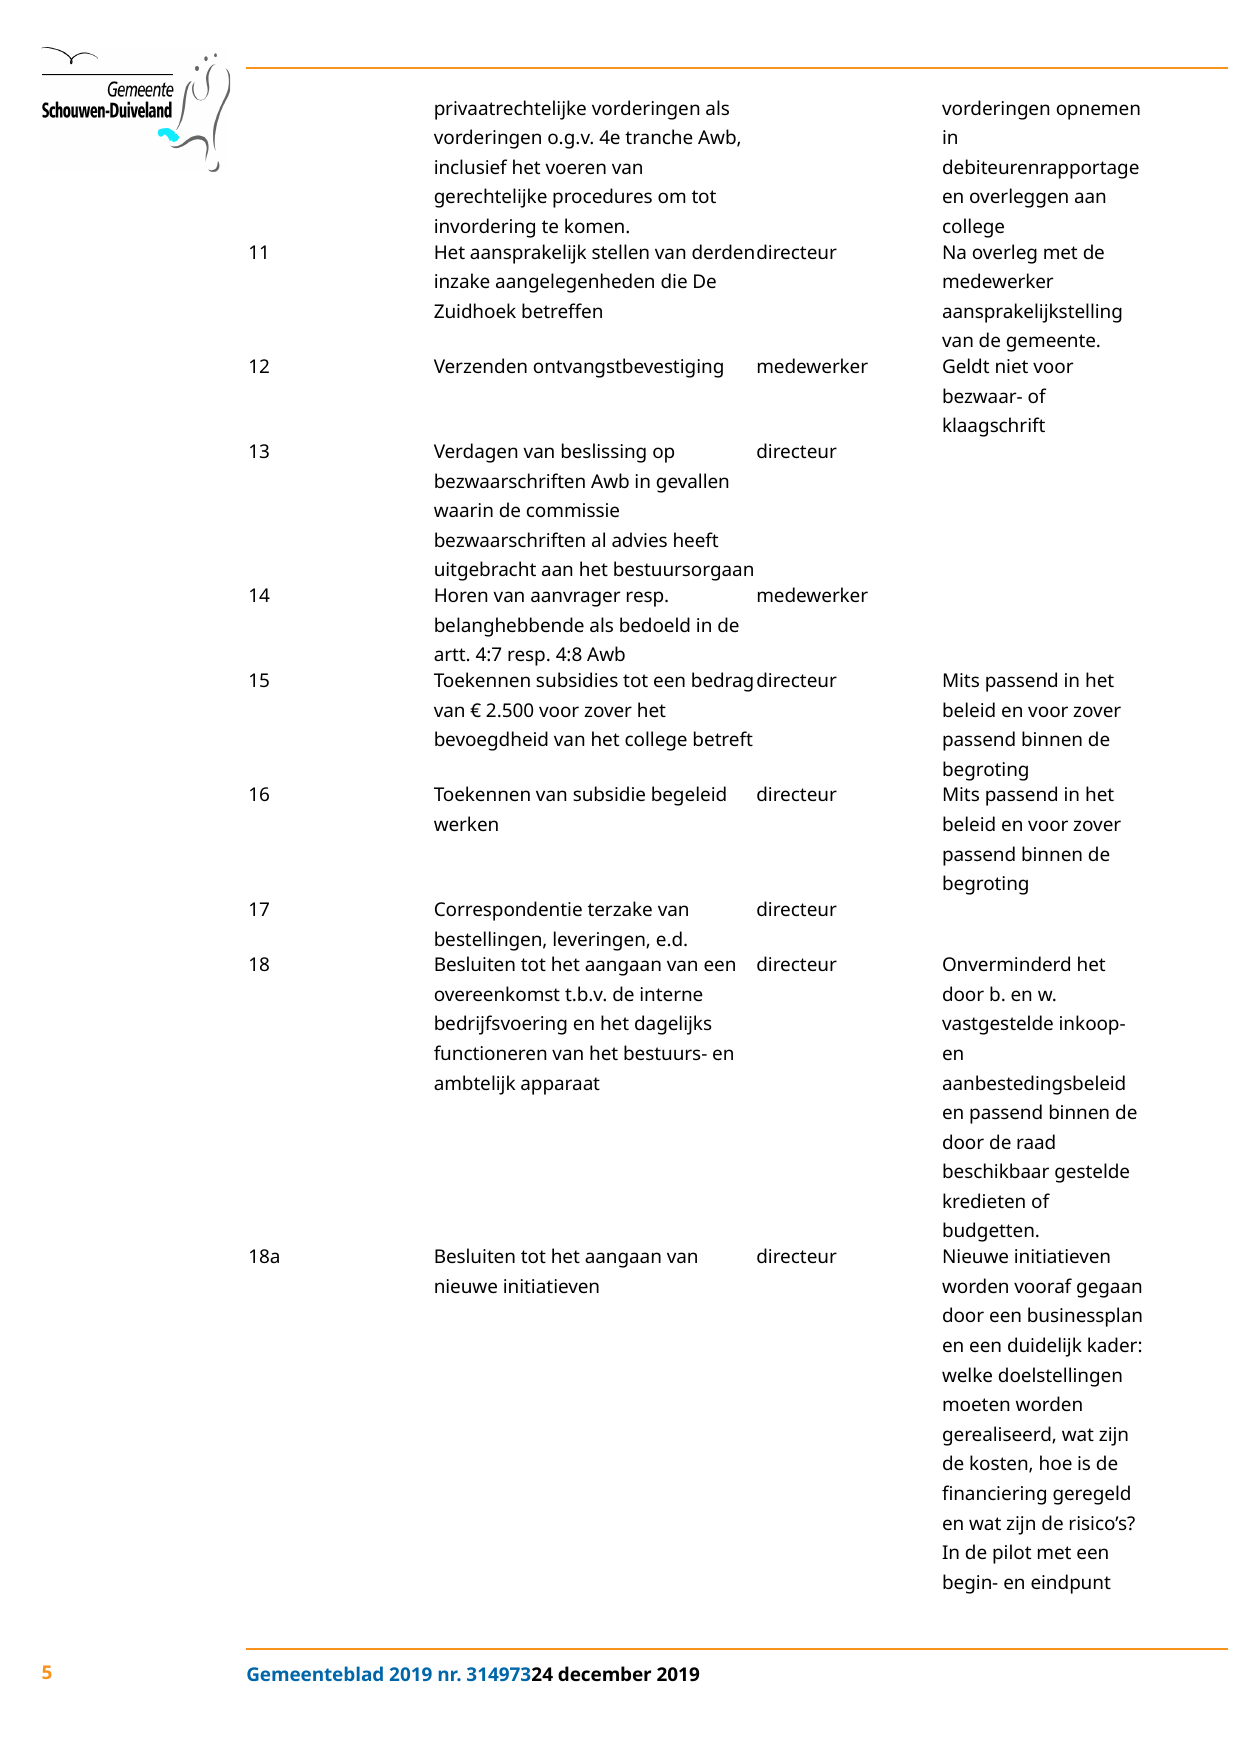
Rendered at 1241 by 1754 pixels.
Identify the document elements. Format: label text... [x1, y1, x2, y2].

table_cell Verdagen van beslissing op bezwaarschriften Awb in gevallen waarin de commissie bezwaarschriften al advies heeft uitgebracht aan het bestuursorgaan [434, 438, 756, 582]
table_cell 15 [248, 667, 433, 782]
table_cell [942, 438, 1152, 582]
table_cell Toekennen subsidies tot een bedrag van € 2.500 voor zover het bevoegdheid van het college betreft [434, 667, 756, 782]
table_cell directeur [756, 438, 942, 582]
picture [41, 47, 231, 172]
table_cell directeur [756, 667, 942, 782]
table_cell directeur [756, 896, 942, 951]
table_cell 11 [248, 239, 433, 353]
table_cell [756, 95, 942, 239]
table_cell medewerker [756, 582, 942, 667]
table_cell medewerker [756, 353, 942, 438]
table_cell Mits passend in het beleid en voor zover passend binnen de begroting [942, 667, 1152, 782]
table_cell Verzenden ontvangstbevestiging [434, 353, 756, 438]
table_cell [942, 896, 1152, 951]
table_cell Onverminderd het door b. en w. vastgestelde inkoop- en aanbestedingsbeleid en passend binnen de door de raad beschikbaar gestelde kredieten of budgetten. [942, 951, 1152, 1243]
table_cell directeur [756, 239, 942, 353]
table_cell Geldt niet voor bezwaar- of klaagschrift [942, 353, 1152, 438]
table_cell 13 [248, 438, 433, 582]
table_cell Toekennen van subsidie begeleid werken [434, 782, 756, 896]
table_cell Na overleg met de medewerker aansprakelijkstelling van de gemeente. [942, 239, 1152, 353]
table_cell 18a [248, 1244, 433, 1594]
table_cell directeur [756, 782, 942, 896]
table_cell Horen van aanvrager resp. belanghebbende als bedoeld in de artt. 4:7 resp. 4:8 Awb [434, 582, 756, 667]
table_cell 14 [248, 582, 433, 667]
table_cell [942, 582, 1152, 667]
table_cell vorderingen opnemen in debiteurenrapportage en overleggen aan college [942, 95, 1152, 239]
table_cell [248, 95, 433, 239]
table_cell privaatrechtelijke vorderingen als vorderingen o.g.v. 4e tranche Awb, inclusief het voeren van gerechtelijke procedures om tot invordering te komen. [434, 95, 756, 239]
table_cell Besluiten tot het aangaan van nieuwe initiatieven [434, 1244, 756, 1594]
table_cell directeur [756, 1244, 942, 1594]
table_cell Nieuwe initiatieven worden vooraf gegaan door een businessplan en een duidelijk kader: welke doelstellingen moeten worden gerealiseerd, wat zijn de kosten, hoe is de financiering geregeld en wat zijn de risico’s? In de pilot met een begin- en eindpunt [942, 1244, 1152, 1594]
table_cell Mits passend in het beleid en voor zover passend binnen de begroting [942, 782, 1152, 896]
table_cell Besluiten tot het aangaan van een overeenkomst t.b.v. de interne bedrijfsvoering en het dagelijks functioneren van het bestuurs- en ambtelijk apparaat [434, 951, 756, 1243]
table_cell 16 [248, 782, 433, 896]
table_cell 12 [248, 353, 433, 438]
table_cell Correspondentie terzake van bestellingen, leveringen, e.d. [434, 896, 756, 951]
table_cell directeur [756, 951, 942, 1243]
table_cell 18 [248, 951, 433, 1243]
table_cell Het aansprakelijk stellen van derden inzake aangelegenheden die De Zuidhoek betreffen [434, 239, 756, 353]
table_cell 17 [248, 896, 433, 951]
